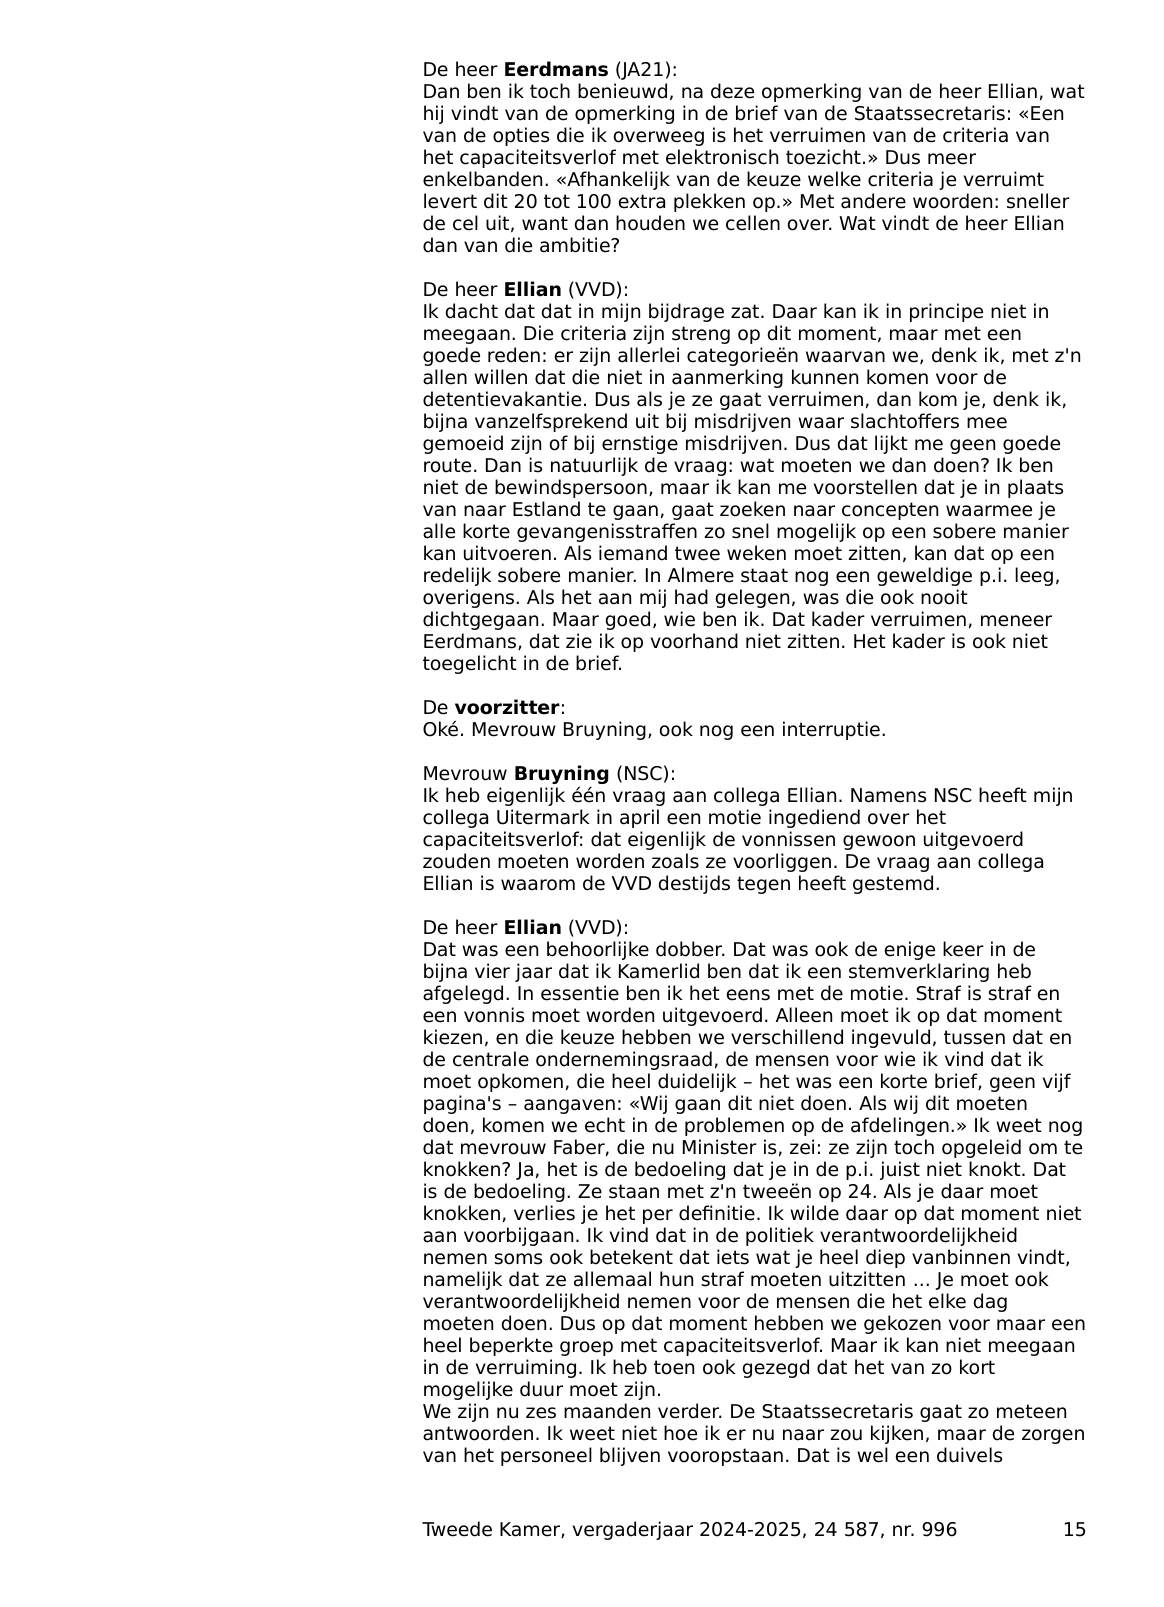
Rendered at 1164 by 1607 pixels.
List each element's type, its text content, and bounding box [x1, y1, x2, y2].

text Mevrouw Bruyning (NSC): [422, 763, 1087, 785]
text De heer Eerdmans (JA21): [422, 59, 1087, 81]
text Dan ben ik toch benieuwd, na deze opmerking van de heer Ellian, wat hij vindt van de opmerking in de brief van de Staatssecretaris: «Een van de opties die ik overweeg is het verruimen van de criteria van het capaciteitsverlof met elektronisch toezicht.» Dus meer enkelbanden. «Afhankelijk van de keuze welke criteria je verruimt levert dit 20 tot 100 extra plekken op.» Met andere woorden: sneller de cel uit, want dan houden we cellen over. Wat vindt de heer Ellian dan van die ambitie? [422, 81, 1087, 257]
text De heer Ellian (VVD): [422, 279, 1087, 301]
text De heer Ellian (VVD): [422, 917, 1087, 939]
text Ik dacht dat dat in mijn bijdrage zat. Daar kan ik in principe niet in meegaan. Die criteria zijn streng op dit moment, maar met een goede reden: er zijn allerlei categorieën waarvan we, denk ik, met z'n allen willen dat die niet in aanmerking kunnen komen voor de detentievakantie. Dus als je ze gaat verruimen, dan kom je, denk ik, bijna vanzelfsprekend uit bij misdrijven waar slachtoffers mee gemoeid zijn of bij ernstige misdrijven. Dus dat lijkt me geen goede route. Dan is natuurlijk de vraag: wat moeten we dan doen? Ik ben niet de bewindspersoon, maar ik kan me voorstellen dat je in plaats van naar Estland te gaan, gaat zoeken naar concepten waarmee je alle korte gevangenisstraffen zo snel mogelijk op een sobere manier kan uitvoeren. Als iemand twee weken moet zitten, kan dat op een redelijk sobere manier. In Almere staat nog een geweldige p.i. leeg, overigens. Als het aan mij had gelegen, was die ook nooit dichtgegaan. Maar goed, wie ben ik. Dat kader verruimen, meneer Eerdmans, dat zie ik op voorhand niet zitten. Het kader is ook niet toegelicht in de brief. [422, 301, 1087, 675]
text De voorzitter: [422, 697, 1087, 719]
text We zijn nu zes maanden verder. De Staatssecretaris gaat zo meteen antwoorden. Ik weet niet hoe ik er nu naar zou kijken, maar de zorgen van het personeel blijven vooropstaan. Dat is wel een duivels [422, 1401, 1087, 1467]
text Ik heb eigenlijk één vraag aan collega Ellian. Namens NSC heeft mijn collega Uitermark in april een motie ingediend over het capaciteitsverlof: dat eigenlijk de vonnissen gewoon uitgevoerd zouden moeten worden zoals ze voorliggen. De vraag aan collega Ellian is waarom de VVD destijds tegen heeft gestemd. [422, 785, 1087, 895]
text Dat was een behoorlijke dobber. Dat was ook de enige keer in de bijna vier jaar dat ik Kamerlid ben dat ik een stemverklaring heb afgelegd. In essentie ben ik het eens met de motie. Straf is straf en een vonnis moet worden uitgevoerd. Alleen moet ik op dat moment kiezen, en die keuze hebben we verschillend ingevuld, tussen dat en de centrale ondernemingsraad, de mensen voor wie ik vind dat ik moet opkomen, die heel duidelijk – het was een korte brief, geen vijf pagina's – aangaven: «Wij gaan dit niet doen. Als wij dit moeten doen, komen we echt in de problemen op de afdelingen.» Ik weet nog dat mevrouw Faber, die nu Minister is, zei: ze zijn toch opgeleid om te knokken? Ja, het is de bedoeling dat je in de p.i. juist niet knokt. Dat is de bedoeling. Ze staan met z'n tweeën op 24. Als je daar moet knokken, verlies je het per definitie. Ik wilde daar op dat moment niet aan voorbijgaan. Ik vind dat in de politiek verantwoordelijkheid nemen soms ook betekent dat iets wat je heel diep vanbinnen vindt, namelijk dat ze allemaal hun straf moeten uitzitten ... Je moet ook verantwoordelijkheid nemen voor de mensen die het elke dag moeten doen. Dus op dat moment hebben we gekozen voor maar een heel beperkte groep met capaciteitsverlof. Maar ik kan niet meegaan in de verruiming. Ik heb toen ook gezegd dat het van zo kort mogelijke duur moet zijn. [422, 939, 1087, 1401]
text Oké. Mevrouw Bruyning, ook nog een interruptie. [422, 719, 1087, 741]
